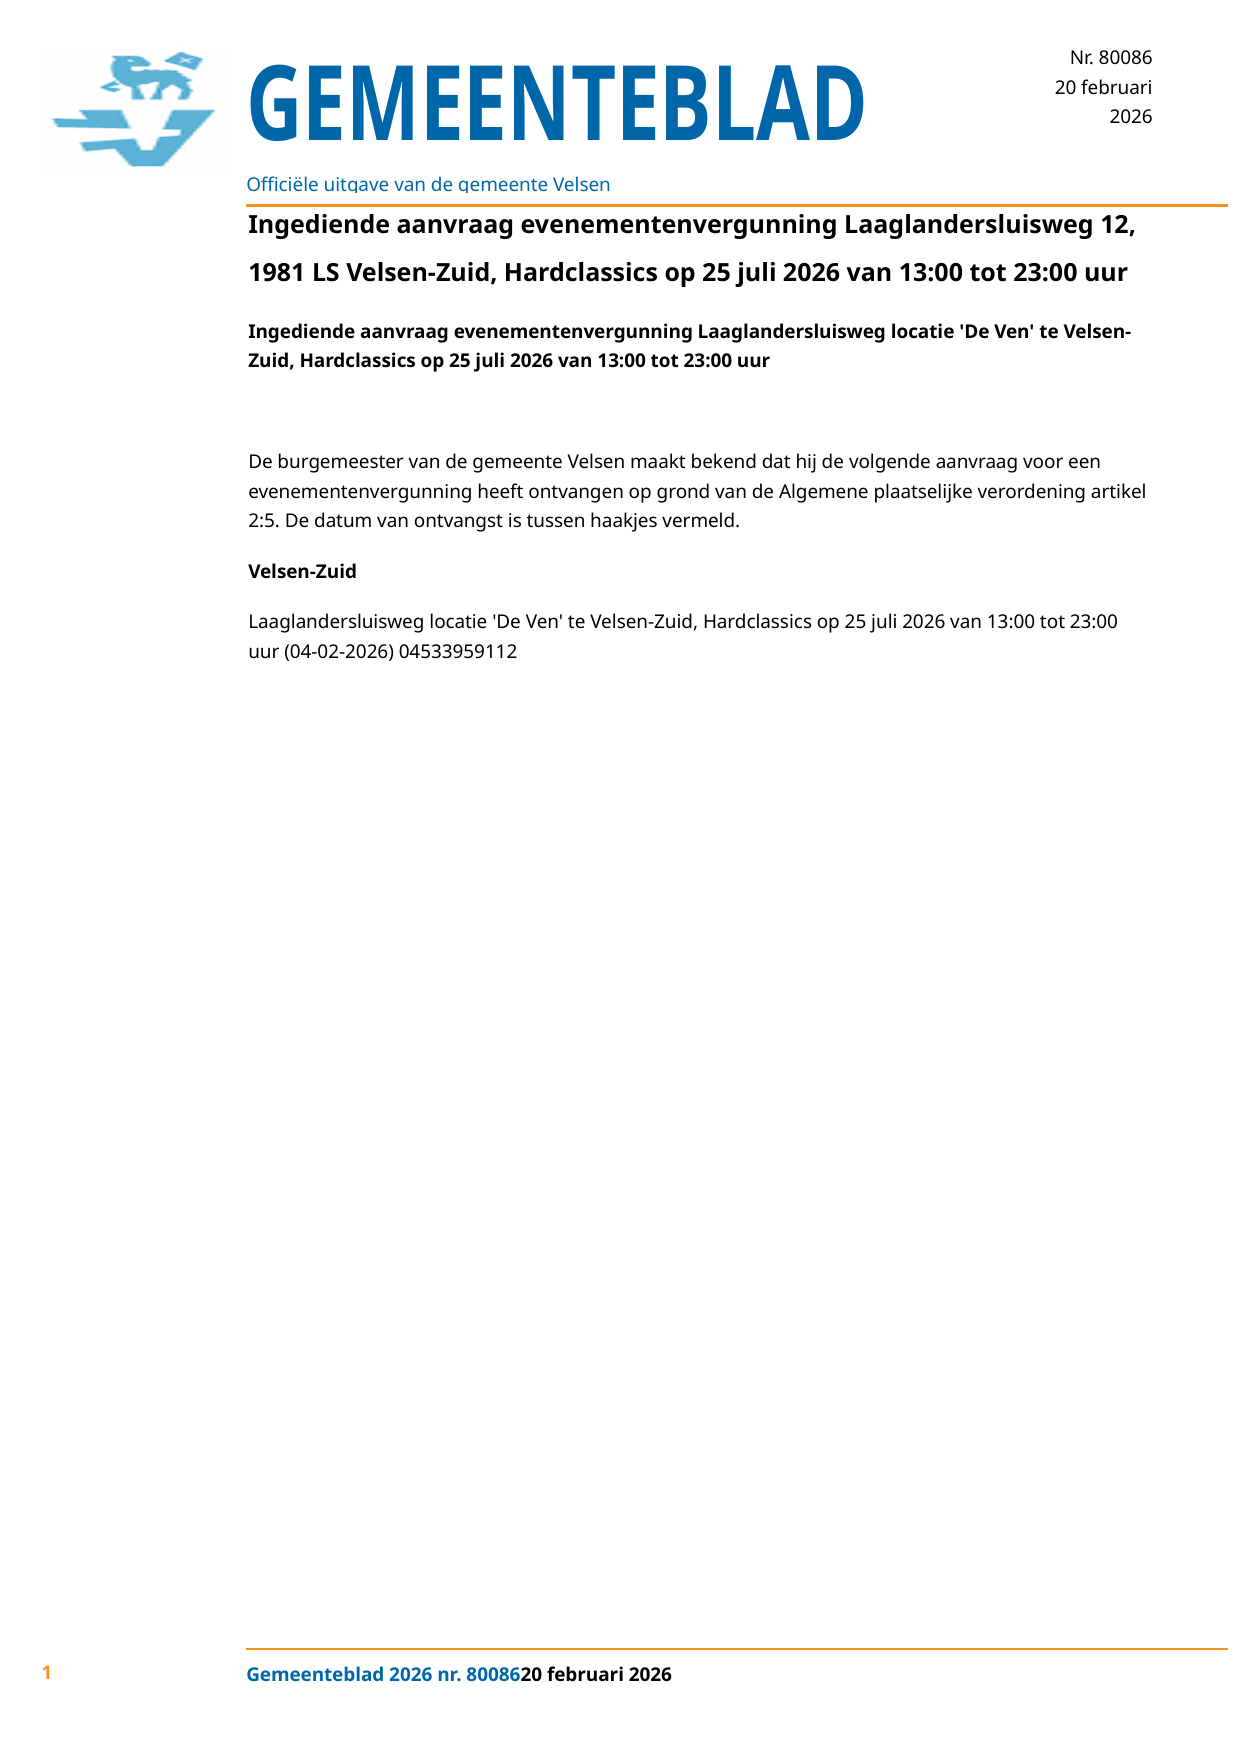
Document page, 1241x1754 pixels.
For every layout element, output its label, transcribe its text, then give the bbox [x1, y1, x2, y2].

text De burgemeester van de gemeente Velsen maakt bekend dat hij de volgende aanvraag voor een evenementenvergunning heeft ontvangen op grond van de Algemene plaatselijke verordening artikel 2:5. De datum van ontvangst is tussen haakjes vermeld. [248, 448, 1152, 533]
text Laaglandersluisweg locatie 'De Ven' te Velsen-Zuid, Hardclassics op 25 juli 2026 van 13:00 tot 23:00 uur (04-02-2026) 04533959112 [248, 608, 1152, 664]
text Ingediende aanvraag evenementenvergunning Laaglandersluisweg locatie 'De Ven' te Velsen-Zuid, Hardclassics op 25 juli 2026 van 13:00 tot 23:00 uur [248, 318, 1152, 373]
text Velsen-Zuid [248, 558, 1152, 584]
text Ingediende aanvraag evenementenvergunning Laaglandersluisweg 12, 1981 LS Velsen-Zuid, Hardclassics op 25 juli 2026 van 13:00 tot 23:00 uur [248, 207, 1152, 288]
picture [41, 47, 231, 172]
